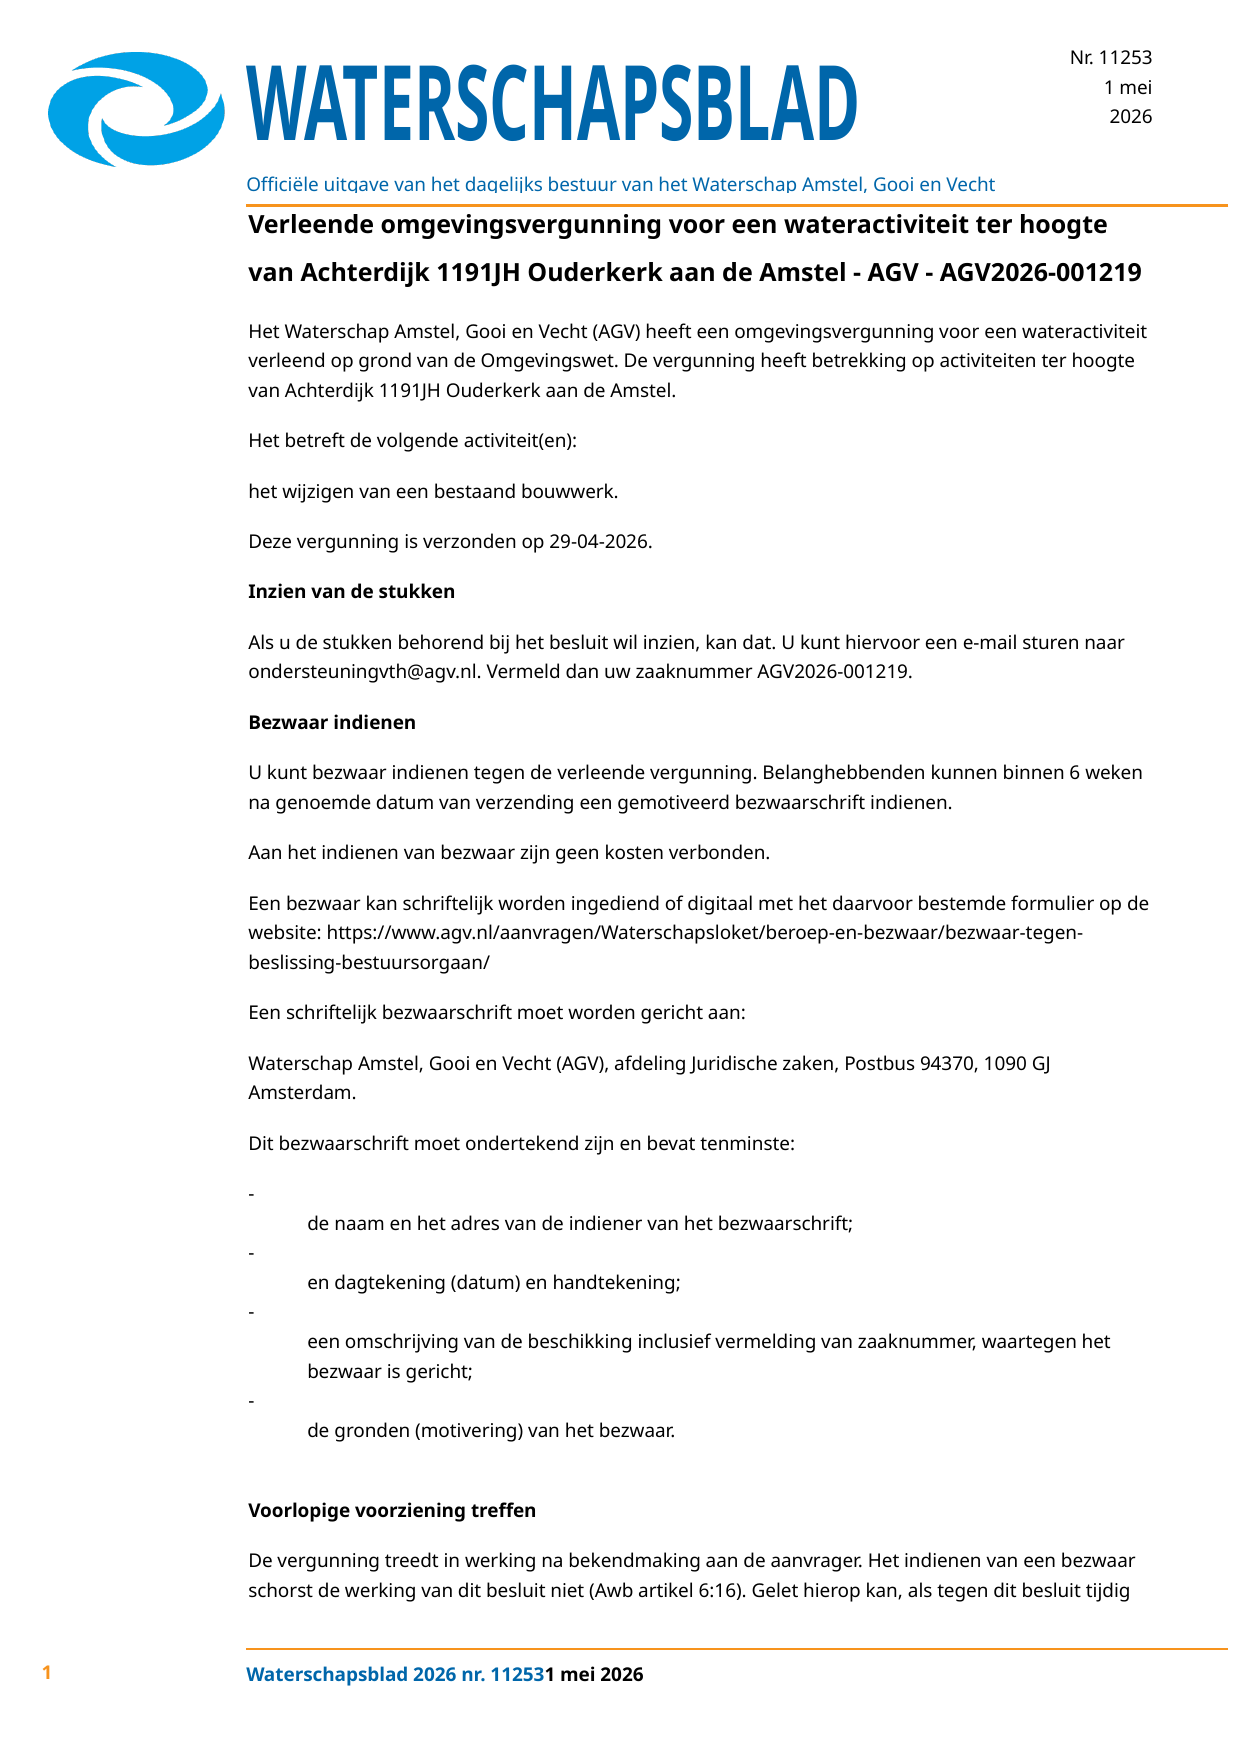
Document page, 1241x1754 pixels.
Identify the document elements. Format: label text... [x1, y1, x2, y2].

list en dagtekening (datum) en handtekening; [248, 1269, 1152, 1295]
text het wijzigen van een bestaand bouwwerk. [248, 478, 1152, 504]
text Aan het indienen van bezwaar zijn geen kosten verbonden. [248, 839, 1152, 865]
list de naam en het adres van de indiener van het bezwaarschrift; [248, 1210, 1152, 1236]
text Dit bezwaarschrift moet ondertekend zijn en bevat tenminste: [248, 1130, 1152, 1156]
picture [41, 47, 231, 172]
text Waterschap Amstel, Gooi en Vecht (AGV), afdeling Juridische zaken, Postbus 94370, 1090 GJ Amsterdam. [248, 1050, 1152, 1105]
text Een schriftelijk bezwaarschrift moet worden gericht aan: [248, 999, 1152, 1025]
text U kunt bezwaar indienen tegen de verleende vergunning. Belanghebbenden kunnen binnen 6 weken na genoemde datum van verzending een gemotiveerd bezwaarschrift indienen. [248, 759, 1152, 815]
text Voorlopige voorziening treffen [248, 1497, 1152, 1523]
text Als u de stukken behorend bij het besluit wil inzien, kan dat. U kunt hiervoor een e-mail sturen naar ondersteuningvth@agv.nl. Vermeld dan uw zaaknummer AGV2026-001219. [248, 629, 1152, 684]
text Een bezwaar kan schriftelijk worden ingediend of digitaal met het daarvoor bestemde formulier op de website: https://www.agv.nl/aanvragen/Waterschapsloket/beroep-en-bezwaar/bezwaar-tegen-beslissing-bestuursorgaan/ [248, 890, 1152, 975]
text Bezwaar indienen [248, 709, 1152, 735]
text Het betreft de volgende activiteit(en): [248, 427, 1152, 453]
text De vergunning treedt in werking na bekendmaking aan de aanvrager. Het indienen van een bezwaar schorst de werking van dit besluit niet (Awb artikel 6:16). Gelet hierop kan, als tegen dit besluit tijdig [248, 1547, 1152, 1603]
text Inzien van de stukken [248, 579, 1152, 604]
text Het Waterschap Amstel, Gooi en Vecht (AGV) heeft een omgevingsvergunning voor een wateractiviteit verleend op grond van de Omgevingswet. De vergunning heeft betrekking op activiteiten ter hoogte van Achterdijk 1191JH Ouderkerk aan de Amstel. [248, 318, 1152, 403]
text Verleende omgevingsvergunning voor een wateractiviteit ter hoogte van Achterdijk 1191JH Ouderkerk aan de Amstel - AGV - AGV2026-001219 [248, 207, 1152, 288]
list de gronden (motivering) van het bezwaar. [248, 1417, 1152, 1443]
text Deze vergunning is verzonden op 29-04-2026. [248, 528, 1152, 554]
list een omschrijving van de beschikking inclusief vermelding van zaaknummer, waartegen het bezwaar is gericht; [248, 1328, 1152, 1384]
